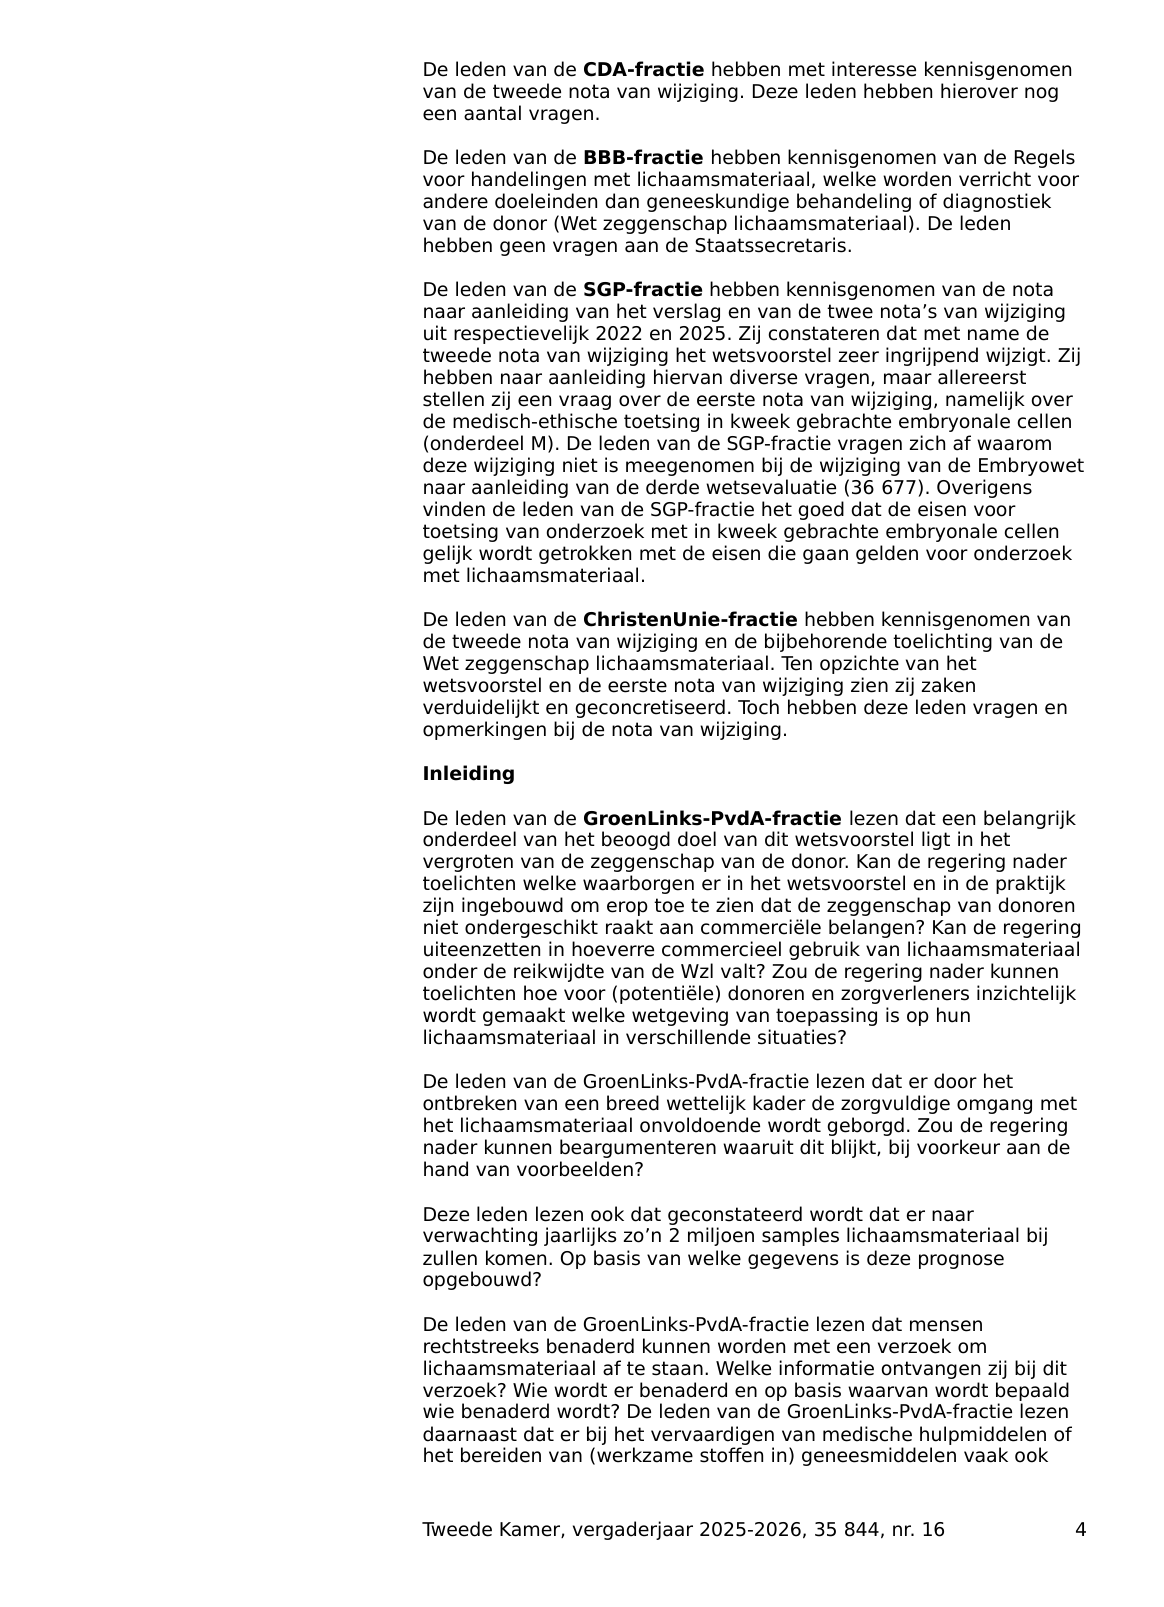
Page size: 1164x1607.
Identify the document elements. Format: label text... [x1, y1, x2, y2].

text De leden van de GroenLinks-PvdA-fractie lezen dat mensen rechtstreeks benaderd kunnen worden met een verzoek om lichaamsmateriaal af te staan. Welke informatie ontvangen zij bij dit verzoek? Wie wordt er benaderd en op basis waarvan wordt bepaald wie benaderd wordt? De leden van de GroenLinks-PvdA-fractie lezen daarnaast dat er bij het vervaardigen van medische hulpmiddelen of het bereiden van (werkzame stoffen in) geneesmiddelen vaak ook [422, 1313, 1087, 1467]
text Deze leden lezen ook dat geconstateerd wordt dat er naar verwachting jaarlijks zo’n 2 miljoen samples lichaamsmateriaal bij zullen komen. Op basis van welke gegevens is deze prognose opgebouwd? [422, 1203, 1087, 1291]
text De leden van de ChristenUnie-fractie hebben kennisgenomen van de tweede nota van wijziging en de bijbehorende toelichting van de Wet zeggenschap lichaamsmateriaal. Ten opzichte van het wetsvoorstel en de eerste nota van wijziging zien zij zaken verduidelijkt en geconcretiseerd. Toch hebben deze leden vragen en opmerkingen bij de nota van wijziging. [422, 609, 1087, 741]
text De leden van de BBB-fractie hebben kennisgenomen van de Regels voor handelingen met lichaamsmateriaal, welke worden verricht voor andere doeleinden dan geneeskundige behandeling of diagnostiek van de donor (Wet zeggenschap lichaamsmateriaal). De leden hebben geen vragen aan de Staatssecretaris. [422, 147, 1087, 257]
text De leden van de GroenLinks-PvdA-fractie lezen dat een belangrijk onderdeel van het beoogd doel van dit wetsvoorstel ligt in het vergroten van de zeggenschap van de donor. Kan de regering nader toelichten welke waarborgen er in het wetsvoorstel en in de praktijk zijn ingebouwd om erop toe te zien dat de zeggenschap van donoren niet ondergeschikt raakt aan commerciële belangen? Kan de regering uiteenzetten in hoeverre commercieel gebruik van lichaamsmateriaal onder de reikwijdte van de Wzl valt? Zou de regering nader kunnen toelichten hoe voor (potentiële) donoren en zorgverleners inzichtelijk wordt gemaakt welke wetgeving van toepassing is op hun lichaamsmateriaal in verschillende situaties? [422, 807, 1087, 1049]
text De leden van de GroenLinks-PvdA-fractie lezen dat er door het ontbreken van een breed wettelijk kader de zorgvuldige omgang met het lichaamsmateriaal onvoldoende wordt geborgd. Zou de regering nader kunnen beargumenteren waaruit dit blijkt, bij voorkeur aan de hand van voorbeelden? [422, 1071, 1087, 1181]
text De leden van de CDA-fractie hebben met interesse kennisgenomen van de tweede nota van wijziging. Deze leden hebben hierover nog een aantal vragen. [422, 59, 1087, 125]
subtitle Inleiding [422, 763, 1087, 785]
text De leden van de SGP-fractie hebben kennisgenomen van de nota naar aanleiding van het verslag en van de twee nota’s van wijziging uit respectievelijk 2022 en 2025. Zij constateren dat met name de tweede nota van wijziging het wetsvoorstel zeer ingrijpend wijzigt. Zij hebben naar aanleiding hiervan diverse vragen, maar allereerst stellen zij een vraag over de eerste nota van wijziging, namelijk over de medisch-ethische toetsing in kweek gebrachte embryonale cellen (onderdeel M). De leden van de SGP-fractie vragen zich af waarom deze wijziging niet is meegenomen bij de wijziging van de Embryowet naar aanleiding van de derde wetsevaluatie (36 677). Overigens vinden de leden van de SGP-fractie het goed dat de eisen voor toetsing van onderzoek met in kweek gebrachte embryonale cellen gelijk wordt getrokken met de eisen die gaan gelden voor onderzoek met lichaamsmateriaal. [422, 279, 1087, 587]
